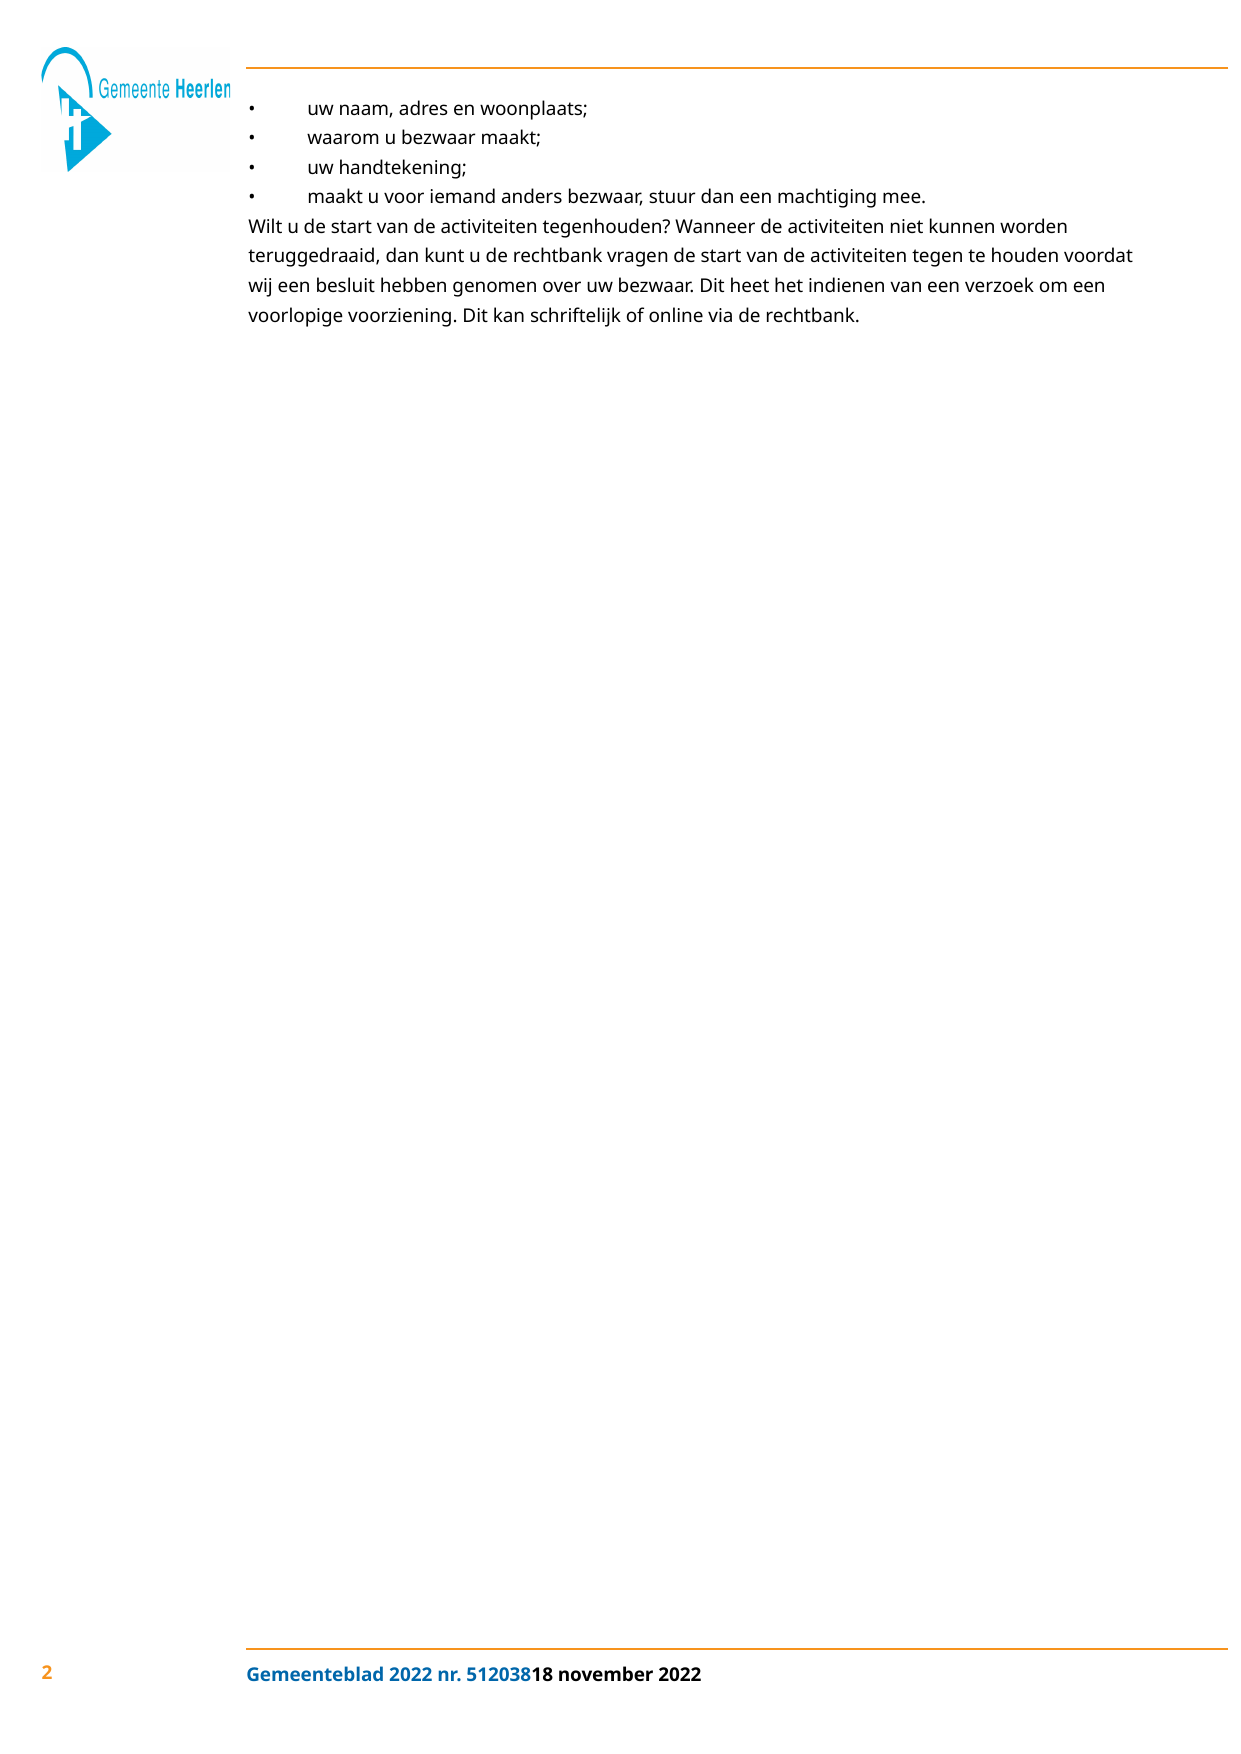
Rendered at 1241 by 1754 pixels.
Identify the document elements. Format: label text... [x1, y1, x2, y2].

text Wilt u de start van de activiteiten tegenhouden? Wanneer de activiteiten niet kunnen worden teruggedraaid, dan kunt u de rechtbank vragen de start van de activiteiten tegen te houden voordat wij een besluit hebben genomen over uw bezwaar. Dit heet het indienen van een verzoek om een voorlopige voorziening. Dit kan schriftelijk of online via de rechtbank. [248, 213, 1152, 328]
list waarom u bezwaar maakt; [248, 124, 1152, 150]
picture [41, 47, 59, 70]
list uw naam, adres en woonplaats; [248, 95, 1152, 121]
list uw handtekening; [248, 154, 1152, 180]
picture [41, 47, 231, 172]
list maakt u voor iemand anders bezwaar, stuur dan een machtiging mee. [248, 183, 1152, 209]
